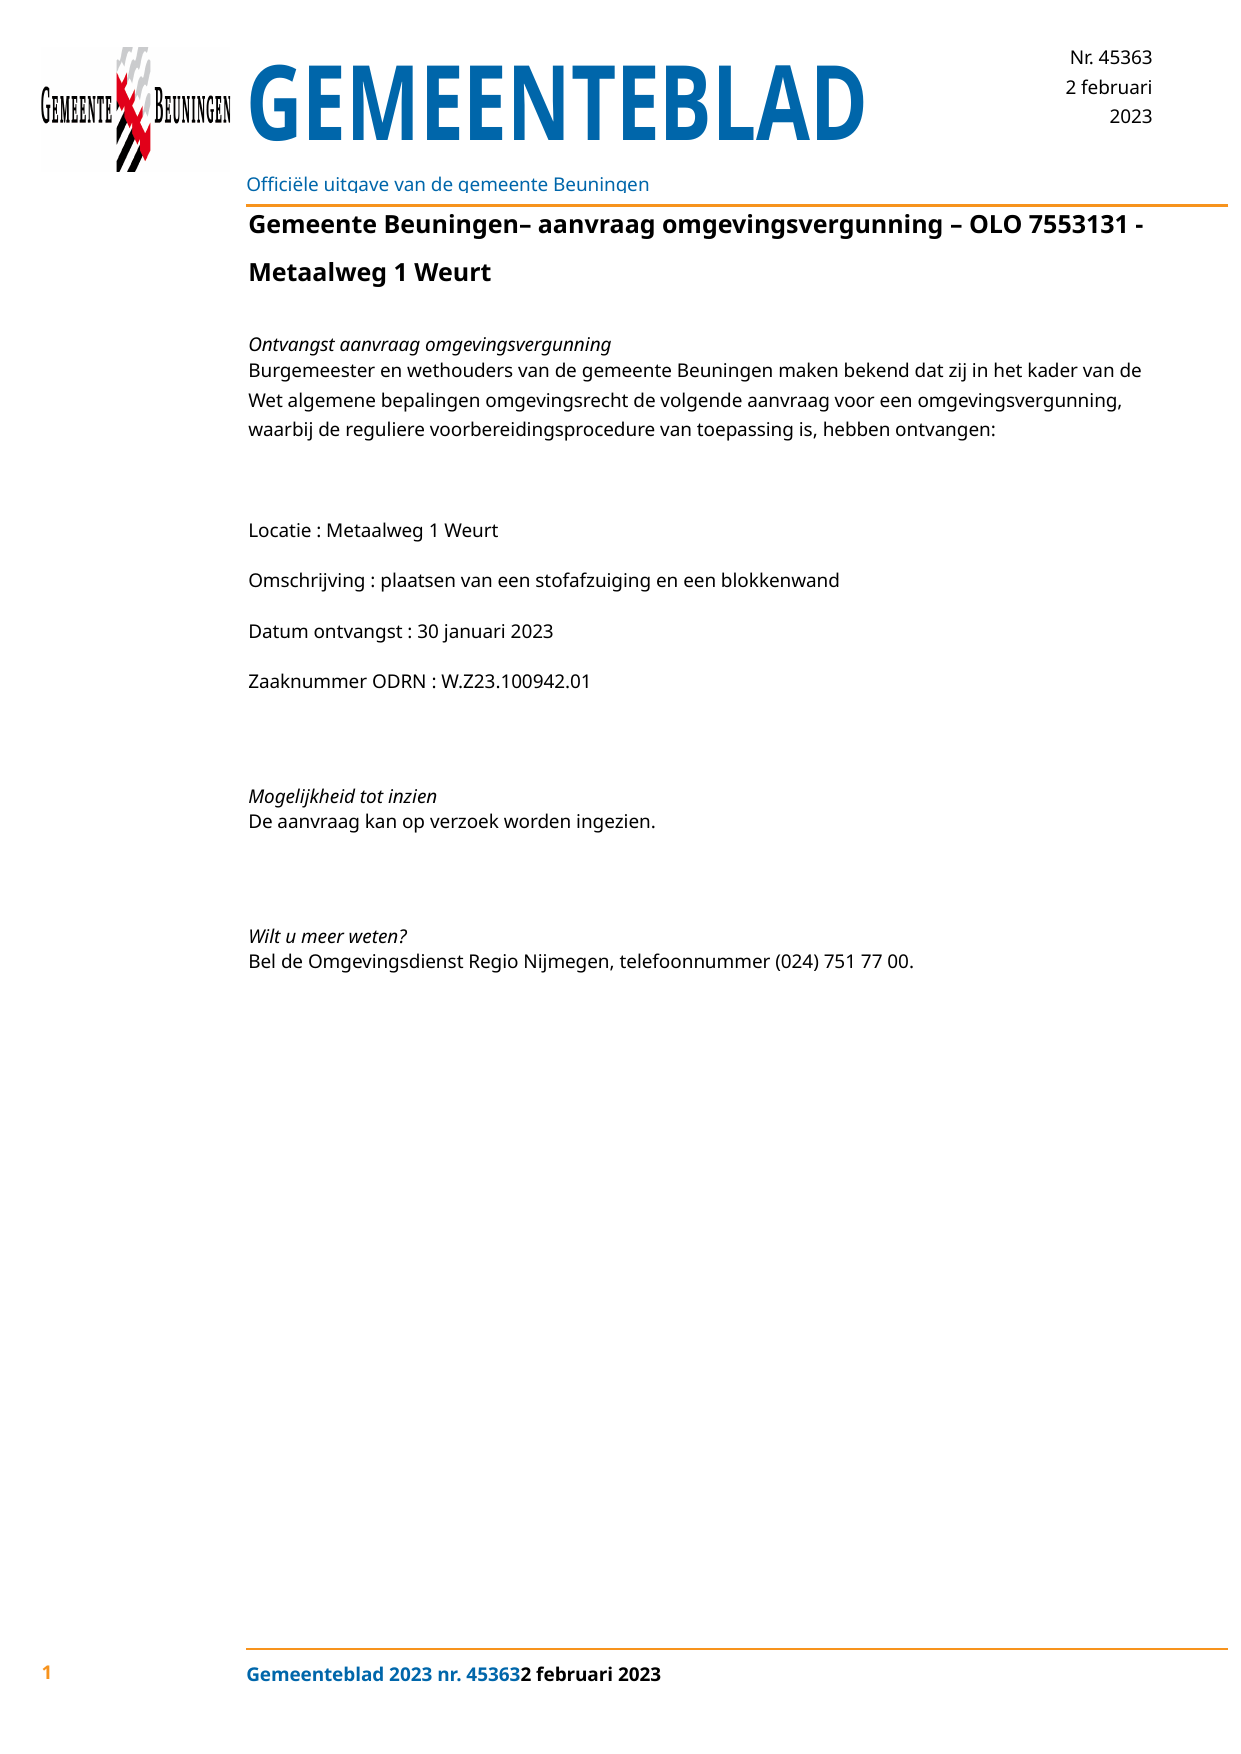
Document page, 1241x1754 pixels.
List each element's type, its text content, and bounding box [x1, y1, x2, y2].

text Mogelijkheid tot inzien [248, 783, 1152, 808]
text Ontvangst aanvraag omgevingsvergunning [248, 331, 1152, 357]
text Gemeente Beuningen– aanvraag omgevingsvergunning – OLO 7553131 - Metaalweg 1 Weurt [248, 207, 1152, 288]
text De aanvraag kan op verzoek worden ingezien. [248, 808, 1152, 834]
text Burgemeester en wethouders van de gemeente Beuningen maken bekend dat zij in het kader van de Wet algemene bepalingen omgevingsrecht de volgende aanvraag voor een omgevingsvergunning, waarbij de reguliere voorbereidingsprocedure van toepassing is, hebben ontvangen: [248, 357, 1152, 442]
text Datum ontvangst : 30 januari 2023 [248, 618, 1152, 644]
text Wilt u meer weten? [248, 923, 1152, 949]
picture [41, 47, 231, 172]
text Zaaknummer ODRN : W.Z23.100942.01 [248, 668, 1152, 694]
text Bel de Omgevingsdienst Regio Nijmegen, telefoonnummer (024) 751 77 00. [248, 949, 1152, 974]
text Omschrijving : plaatsen van een stofafzuiging en een blokkenwand [248, 568, 1152, 593]
text Locatie : Metaalweg 1 Weurt [248, 517, 1152, 543]
